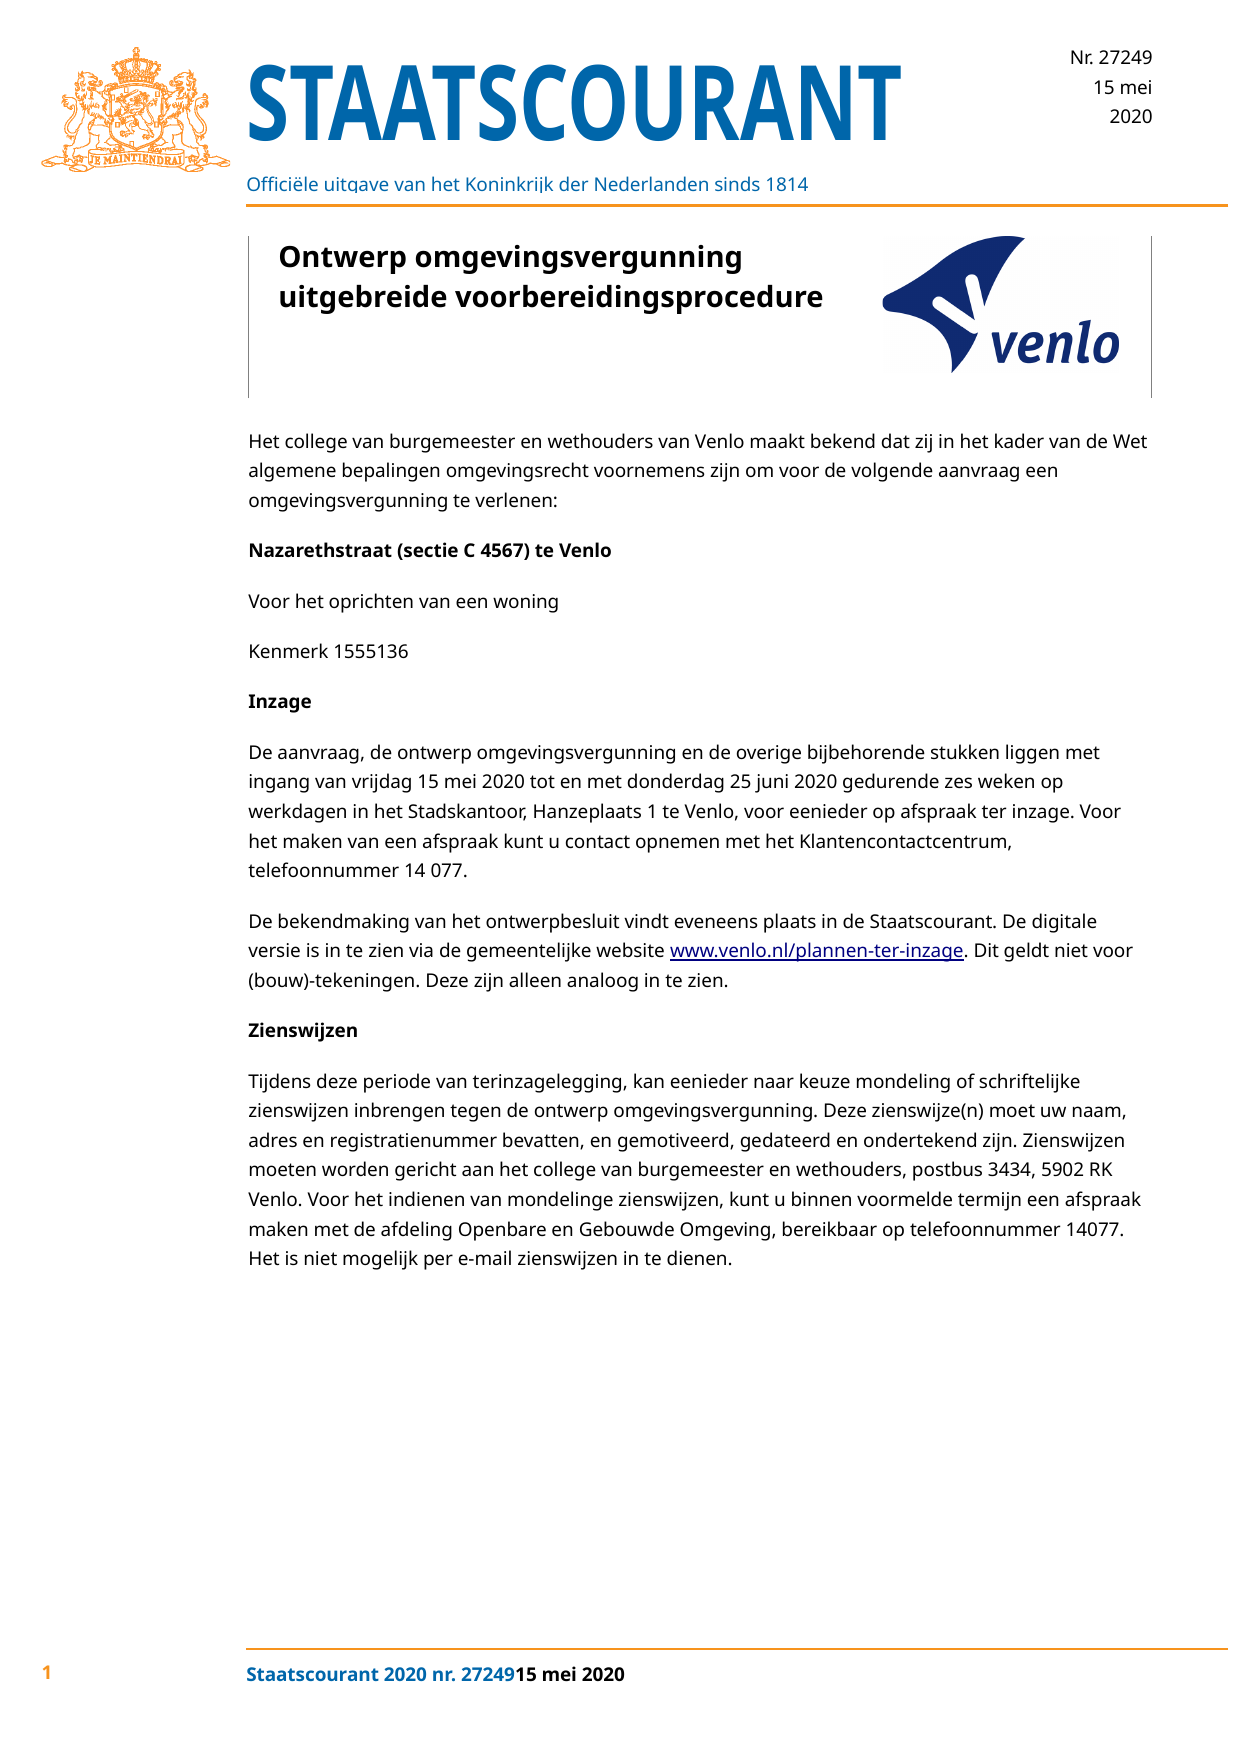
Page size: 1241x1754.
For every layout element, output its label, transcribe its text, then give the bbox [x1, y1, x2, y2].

text Het college van burgemeester en wethouders van Venlo maakt bekend dat zij in het kader van de Wet algemene bepalingen omgevingsrecht voornemens zijn om voor de volgende aanvraag een omgevingsvergunning te verlenen: [248, 428, 1152, 513]
text Kenmerk 1555136 [248, 638, 1152, 664]
text De bekendmaking van het ontwerpbesluit vindt eveneens plaats in de Staatscourant. De digitale versie is in te zien via de gemeentelijke website www.venlo.nl/plannen-ter-inzage. Dit geldt niet voor (bouw)-tekeningen. Deze zijn alleen analoog in te zien. [248, 908, 1152, 993]
text Nazarethstraat (sectie C 4567) te Venlo [248, 537, 1152, 563]
text Tijdens deze periode van terinzagelegging, kan eenieder naar keuze mondeling of schriftelijke zienswijzen inbrengen tegen de ontwerp omgevingsvergunning. Deze zienswijze(n) moet uw naam, adres en registratienummer bevatten, en gemotiveerd, gedateerd en ondertekend zijn. Zienswijzen moeten worden gericht aan het college van burgemeester en wethouders, postbus 3434, 5902 RK Venlo. Voor het indienen van mondelinge zienswijzen, kunt u binnen voormelde termijn een afspraak maken met de afdeling Openbare en Gebouwde Omgeving, bereikbaar op telefoonnummer 14077. Het is niet mogelijk per e-mail zienswijzen in te dienen. [248, 1068, 1152, 1271]
text Zienswijzen [248, 1017, 1152, 1043]
text De aanvraag, de ontwerp omgevingsvergunning en de overige bijbehorende stukken liggen met ingang van vrijdag 15 mei 2020 tot en met donderdag 25 juni 2020 gedurende zes weken op werkdagen in het Stadskantoor, Hanzeplaats 1 te Venlo, voor eenieder op afspraak ter inzage. Voor het maken van een afspraak kunt u contact opnemen met het Klantencontactcentrum, telefoonnummer 14 077. [248, 739, 1152, 883]
text Voor het oprichten van een woning [248, 588, 1152, 614]
table_header Ontwerp omgevingsvergunning uitgebreide voorbereidingsprocedure [249, 236, 850, 398]
picture [41, 47, 231, 172]
table_header [850, 236, 1151, 398]
picture [882, 236, 1119, 373]
text Inzage [248, 689, 1152, 714]
